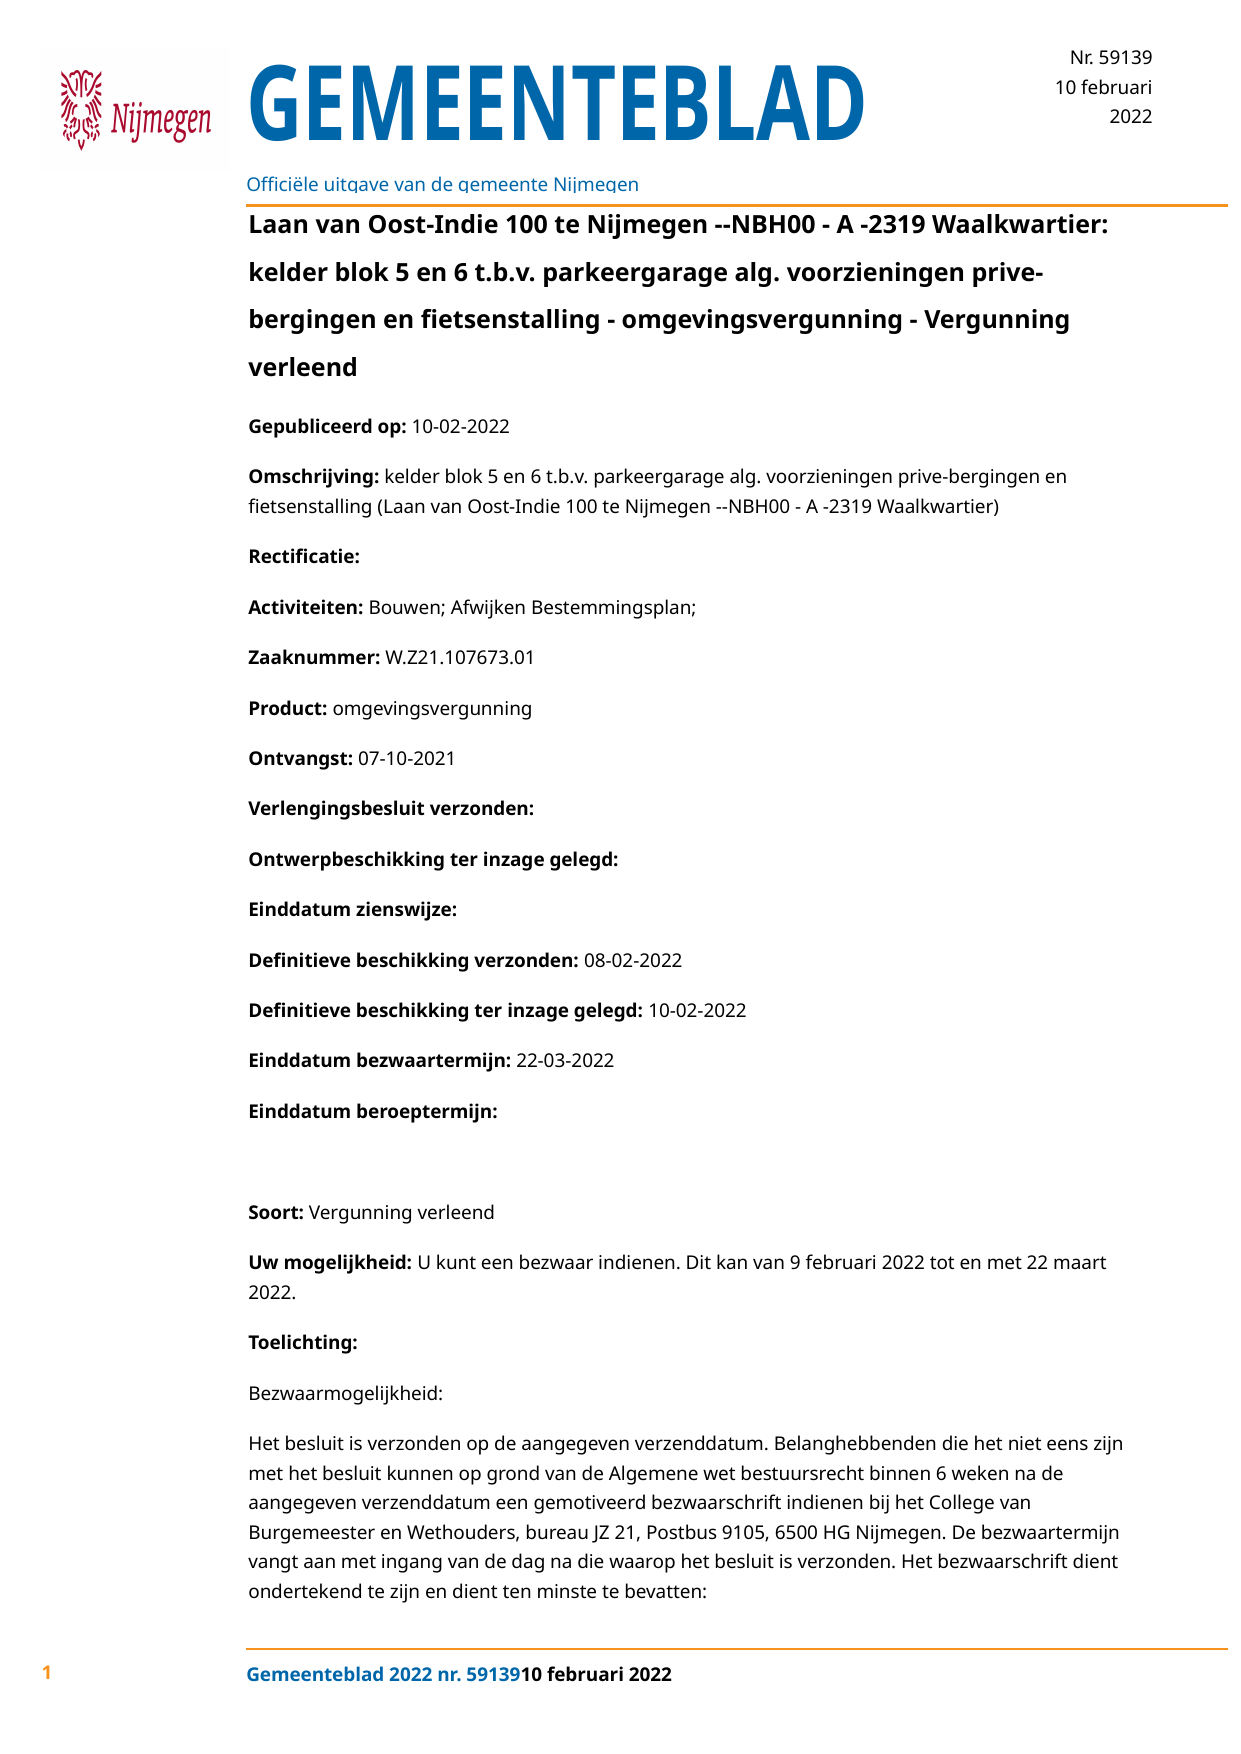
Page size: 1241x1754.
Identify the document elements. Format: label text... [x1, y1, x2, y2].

text Uw mogelijkheid: U kunt een bezwaar indienen. Dit kan van 9 februari 2022 tot en met 22 maart 2022. [248, 1249, 1152, 1305]
text Definitieve beschikking verzonden: 08-02-2022 [248, 947, 1152, 973]
text Einddatum bezwaartermijn: 22-03-2022 [248, 1048, 1152, 1073]
text Einddatum beroeptermijn: [248, 1098, 1152, 1124]
text Einddatum zienswijze: [248, 896, 1152, 922]
text Product: omgevingsvergunning [248, 695, 1152, 721]
text Rectificatie: [248, 543, 1152, 569]
text Bezwaarmogelijkheid: [248, 1380, 1152, 1406]
text Activiteiten: Bouwen; Afwijken Bestemmingsplan; [248, 594, 1152, 620]
text Omschrijving: kelder blok 5 en 6 t.b.v. parkeergarage alg. voorzieningen prive-bergingen en fietsenstalling (Laan van Oost-Indie 100 te Nijmegen --NBH00 - A -2319 Waalkwartier) [248, 463, 1152, 519]
picture [41, 47, 231, 172]
text Toelichting: [248, 1329, 1152, 1355]
text Ontwerpbeschikking ter inzage gelegd: [248, 846, 1152, 872]
text Verlengingsbesluit verzonden: [248, 796, 1152, 821]
text Het besluit is verzonden op de aangegeven verzenddatum. Belanghebbenden die het niet eens zijn met het besluit kunnen op grond van de Algemene wet bestuursrecht binnen 6 weken na de aangegeven verzenddatum een gemotiveerd bezwaarschrift indienen bij het College van Burgemeester en Wethouders, bureau JZ 21, Postbus 9105, 6500 HG Nijmegen. De bezwaartermijn vangt aan met ingang van de dag na die waarop het besluit is verzonden. Het bezwaarschrift dient ondertekend te zijn en dient ten minste te bevatten: [248, 1430, 1152, 1604]
text Definitieve beschikking ter inzage gelegd: 10-02-2022 [248, 997, 1152, 1023]
text Gepubliceerd op: 10-02-2022 [248, 413, 1152, 439]
text Soort: Vergunning verleend [248, 1199, 1152, 1225]
text Laan van Oost-Indie 100 te Nijmegen --NBH00 - A -2319 Waalkwartier: kelder blok 5 en 6 t.b.v. parkeergarage alg. voorzieningen prive-bergingen en fietsenstalling - omgevingsvergunning - Vergunning verleend [248, 207, 1152, 384]
text Ontvangst: 07-10-2021 [248, 745, 1152, 771]
text Zaaknummer: W.Z21.107673.01 [248, 644, 1152, 670]
